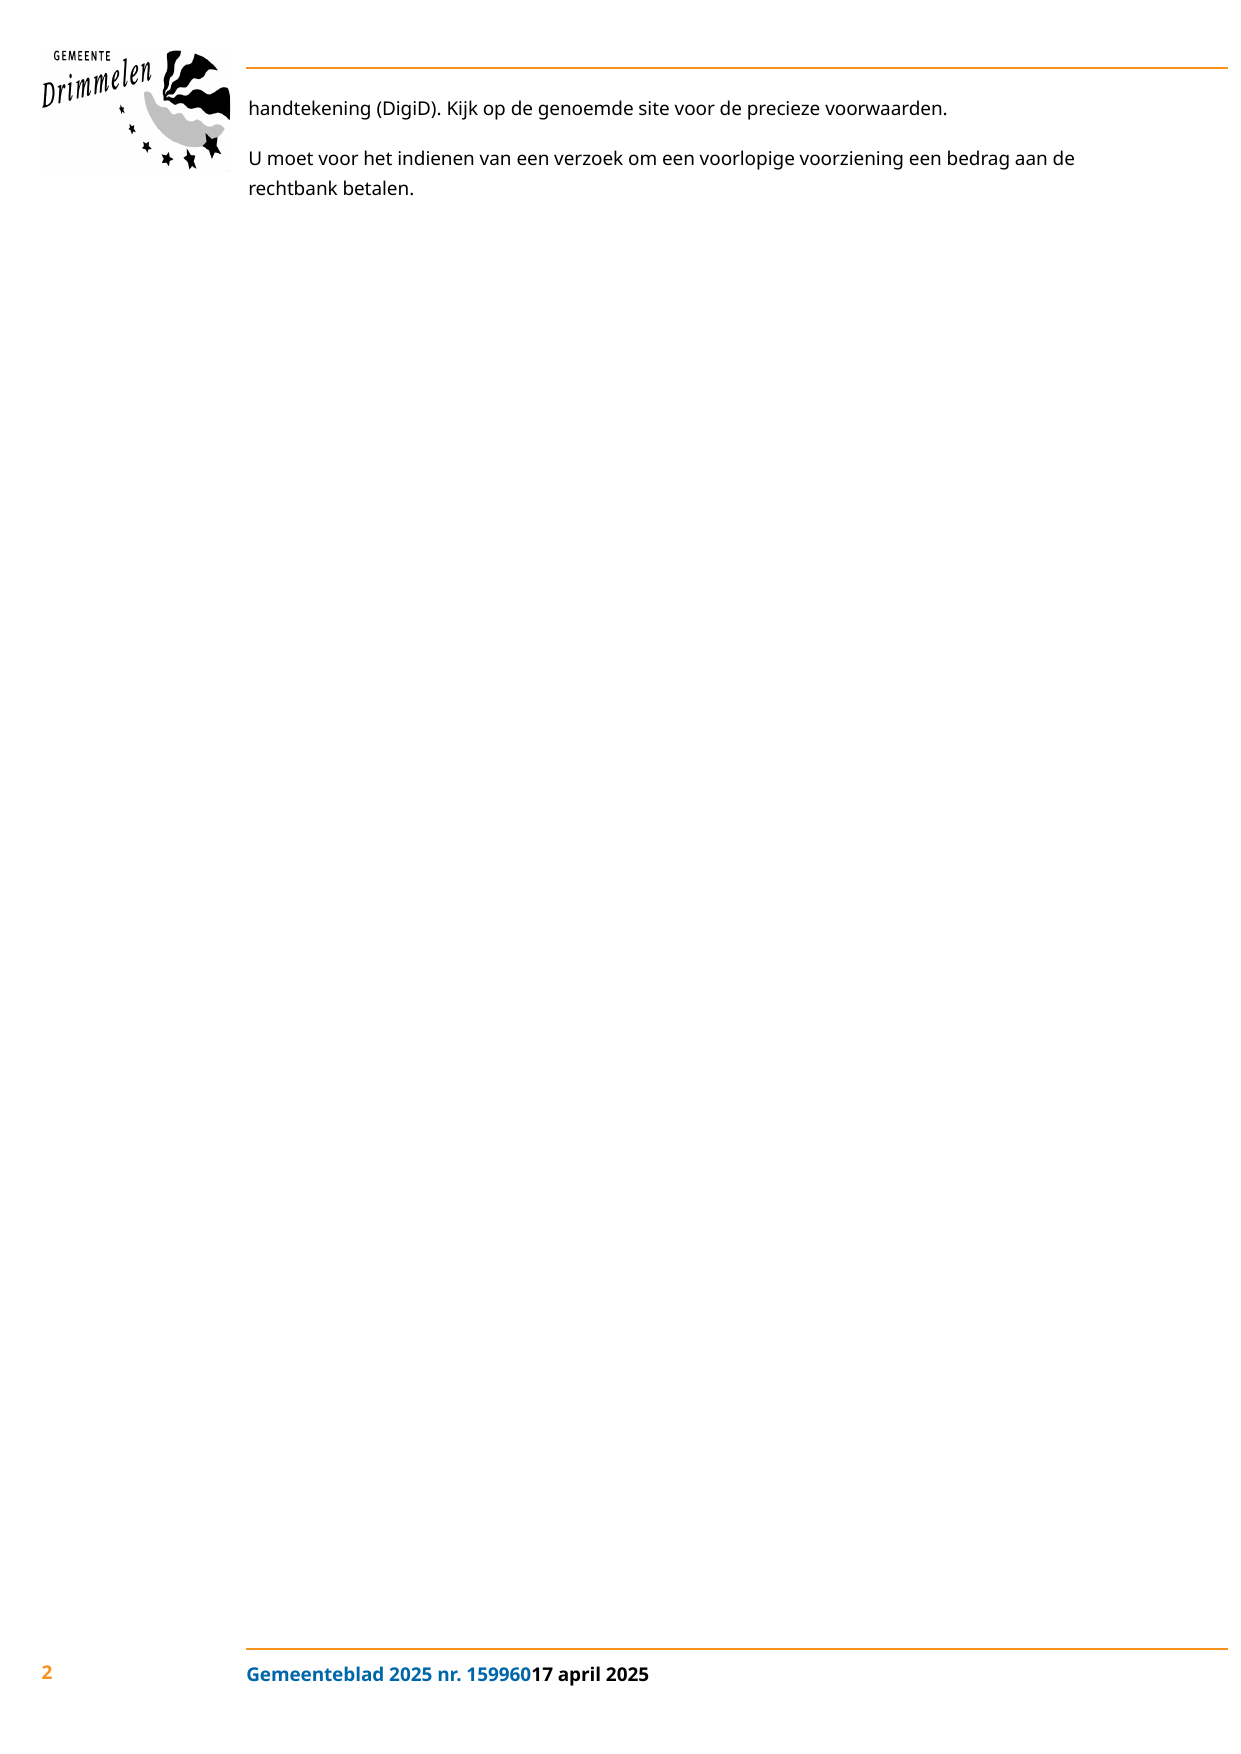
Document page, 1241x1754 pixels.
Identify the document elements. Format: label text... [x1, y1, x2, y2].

text handtekening (DigiD). Kijk op de genoemde site voor de precieze voorwaarden. [248, 95, 1152, 121]
picture [41, 47, 231, 172]
text U moet voor het indienen van een verzoek om een voorlopige voorziening een bedrag aan de rechtbank betalen. [248, 145, 1152, 201]
